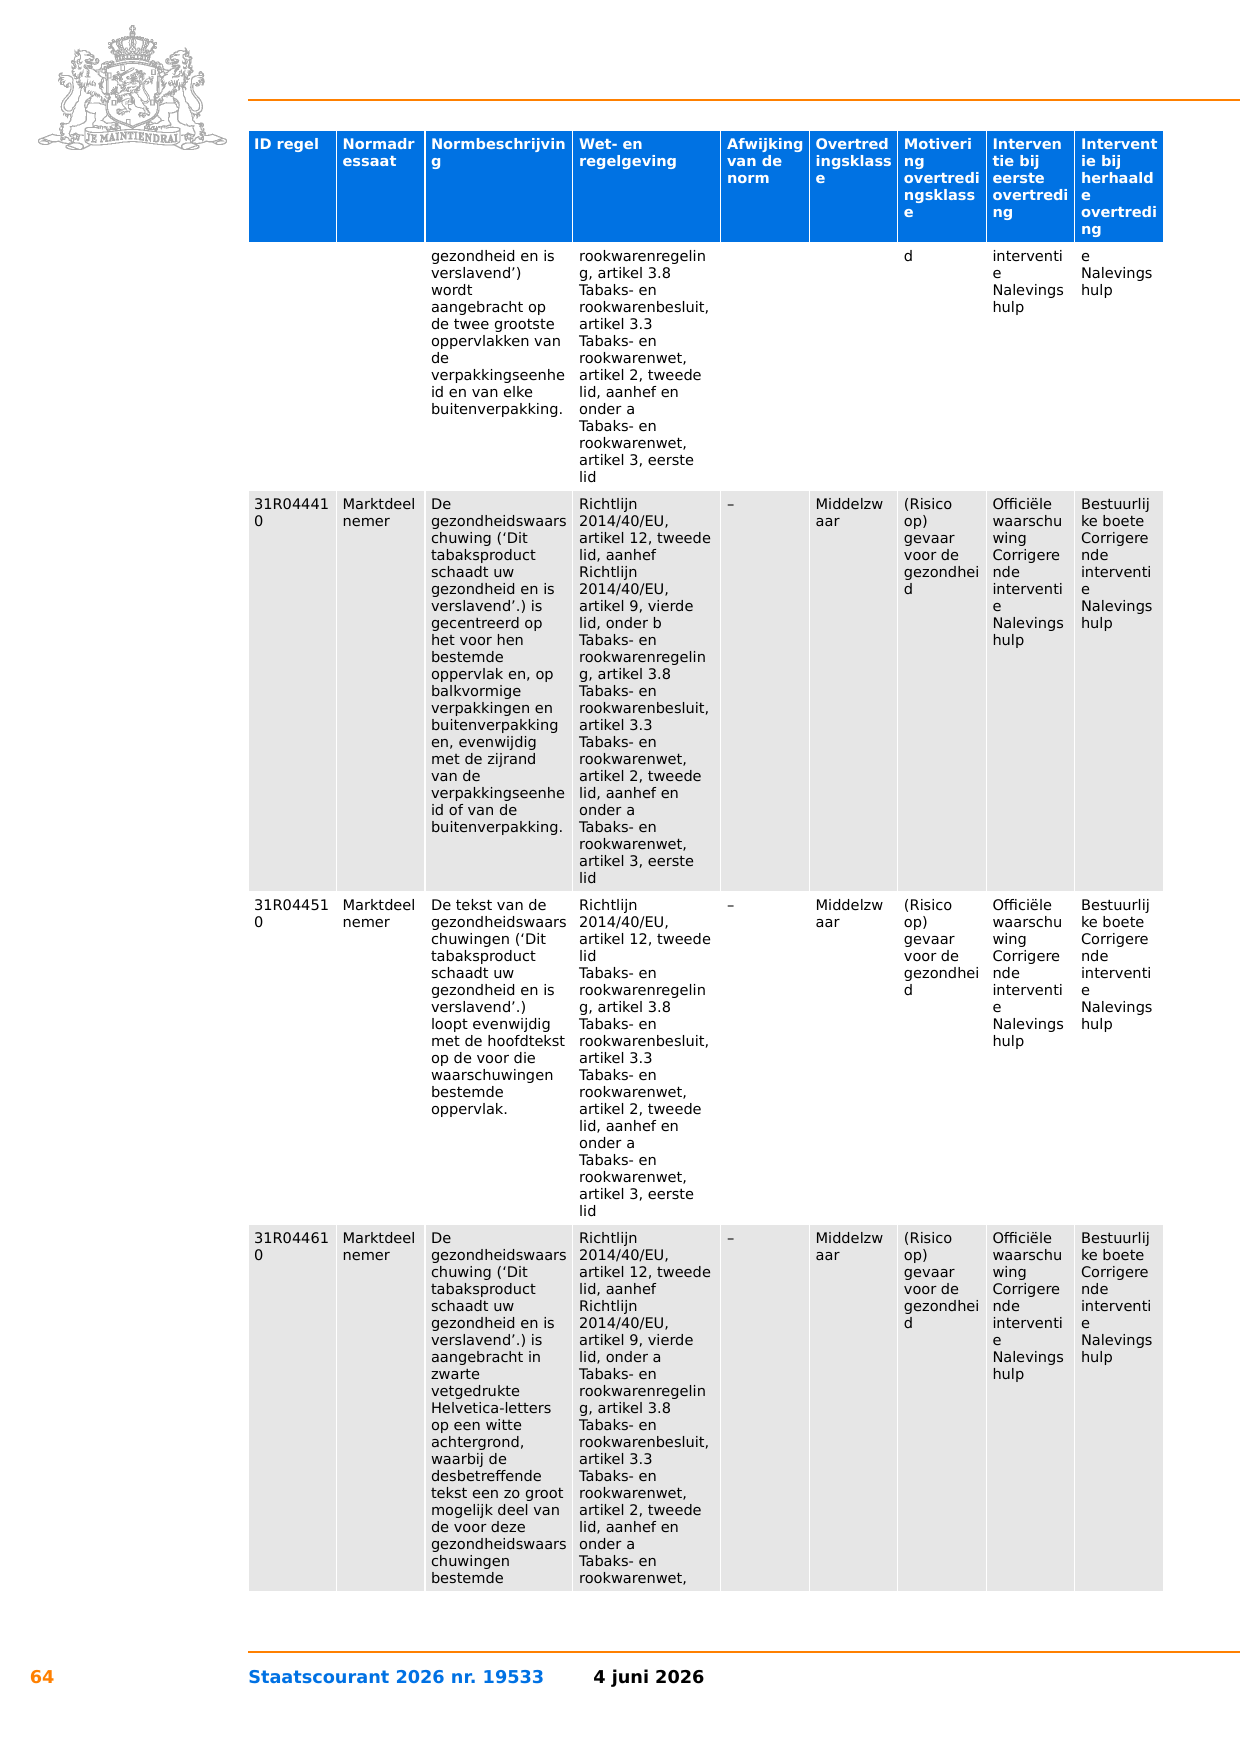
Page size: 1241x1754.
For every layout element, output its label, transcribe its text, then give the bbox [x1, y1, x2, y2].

table_cell rookwarenregeling, artikel 3.8 Tabaks- en rookwarenbesluit, artikel 3.3 Tabaks- en rookwarenwet, artikel 2, tweede lid, aanhef en onder a Tabaks- en rookwarenwet, artikel 3, eerste lid [573, 243, 720, 490]
table_header Afwijking van de norm [721, 131, 809, 242]
table_cell d [898, 243, 986, 490]
table_cell [810, 243, 897, 490]
table_cell – [721, 892, 809, 1224]
table_cell De tekst van de gezondheidswaarschuwingen (‘Dit tabaksproduct schaadt uw gezondheid en is verslavend’.) loopt evenwijdig met de hoofdtekst op de voor die waarschuwingen bestemde oppervlak. [426, 892, 572, 1224]
table_cell Marktdeelnemer [337, 1225, 424, 1591]
table_cell De gezondheidswaarschuwing (‘Dit tabaksproduct schaadt uw gezondheid en is verslavend’.) is aangebracht in zwarte vetgedrukte Helvetica-letters op een witte achtergrond, waarbij de desbetreffende tekst een zo groot mogelijk deel van de voor deze gezondheidswaarschuwingen bestemde [426, 1225, 572, 1591]
table_cell Bestuurlijke boete Corrigerende interventie Nalevingshulp [1075, 491, 1163, 891]
table_cell Officiële waarschuwing Corrigerende interventie Nalevingshulp [987, 1225, 1074, 1591]
table_cell De gezondheidswaarschuwing (‘Dit tabaksproduct schaadt uw gezondheid en is verslavend’.) is gecentreerd op het voor hen bestemde oppervlak en, op balkvormige verpakkingen en buitenverpakkingen, evenwijdig met de zijrand van de verpakkingseenheid of van de buitenverpakking. [426, 491, 572, 891]
table_cell Officiële waarschuwing Corrigerende interventie Nalevingshulp [987, 892, 1074, 1224]
table_cell 31R044610 [249, 1225, 336, 1591]
table_cell interventie Nalevingshulp [987, 243, 1074, 490]
table_cell gezondheid en is verslavend’) wordt aangebracht op de twee grootste oppervlakken van de verpakkingseenheid en van elke buitenverpakking. [426, 243, 572, 490]
table_cell Richtlijn 2014/40/EU, artikel 12, tweede lid Tabaks- en rookwarenregeling, artikel 3.8 Tabaks- en rookwarenbesluit, artikel 3.3 Tabaks- en rookwarenwet, artikel 2, tweede lid, aanhef en onder a Tabaks- en rookwarenwet, artikel 3, eerste lid [573, 892, 720, 1224]
table_cell Bestuurlijke boete Corrigerende interventie Nalevingshulp [1075, 1225, 1163, 1591]
table_cell Middelzwaar [810, 1225, 897, 1591]
table_cell – [721, 491, 809, 891]
table_cell Marktdeelnemer [337, 892, 424, 1224]
table_header Interventie bij eerste overtreding [987, 131, 1074, 242]
table_header Normadressaat [337, 131, 424, 242]
table_header Normbeschrijving [426, 131, 572, 242]
picture [38, 25, 227, 150]
table_cell Officiële waarschuwing Corrigerende interventie Nalevingshulp [987, 491, 1074, 891]
table_header Wet- en regelgeving [573, 131, 720, 242]
table_cell [337, 243, 424, 490]
table_cell (Risico op) gevaar voor de gezondheid [898, 892, 986, 1224]
table_cell – [721, 1225, 809, 1591]
table_cell Marktdeelnemer [337, 491, 424, 891]
table_cell [721, 243, 809, 490]
table_cell Middelzwaar [810, 892, 897, 1224]
table_cell e Nalevingshulp [1075, 243, 1163, 490]
table_cell 31R044410 [249, 491, 336, 891]
table_header ID regel [249, 131, 336, 242]
table_cell [249, 243, 336, 490]
table_cell Richtlijn 2014/40/EU, artikel 12, tweede lid, aanhef Richtlijn 2014/40/EU, artikel 9, vierde lid, onder b Tabaks- en rookwarenregeling, artikel 3.8 Tabaks- en rookwarenbesluit, artikel 3.3 Tabaks- en rookwarenwet, artikel 2, tweede lid, aanhef en onder a Tabaks- en rookwarenwet, artikel 3, eerste lid [573, 491, 720, 891]
table_cell Richtlijn 2014/40/EU, artikel 12, tweede lid, aanhef Richtlijn 2014/40/EU, artikel 9, vierde lid, onder a Tabaks- en rookwarenregeling, artikel 3.8 Tabaks- en rookwarenbesluit, artikel 3.3 Tabaks- en rookwarenwet, artikel 2, tweede lid, aanhef en onder a Tabaks- en rookwarenwet, [573, 1225, 720, 1591]
table_cell (Risico op) gevaar voor de gezondheid [898, 1225, 986, 1591]
table_header Overtredingsklasse [810, 131, 897, 242]
table_cell Middelzwaar [810, 491, 897, 891]
table_header Motivering overtredingsklasse [898, 131, 986, 242]
table_cell Bestuurlijke boete Corrigerende interventie Nalevingshulp [1075, 892, 1163, 1224]
table_header Interventie bij herhaalde overtreding [1075, 131, 1163, 242]
table_cell 31R044510 [249, 892, 336, 1224]
table_cell (Risico op) gevaar voor de gezondheid [898, 491, 986, 891]
